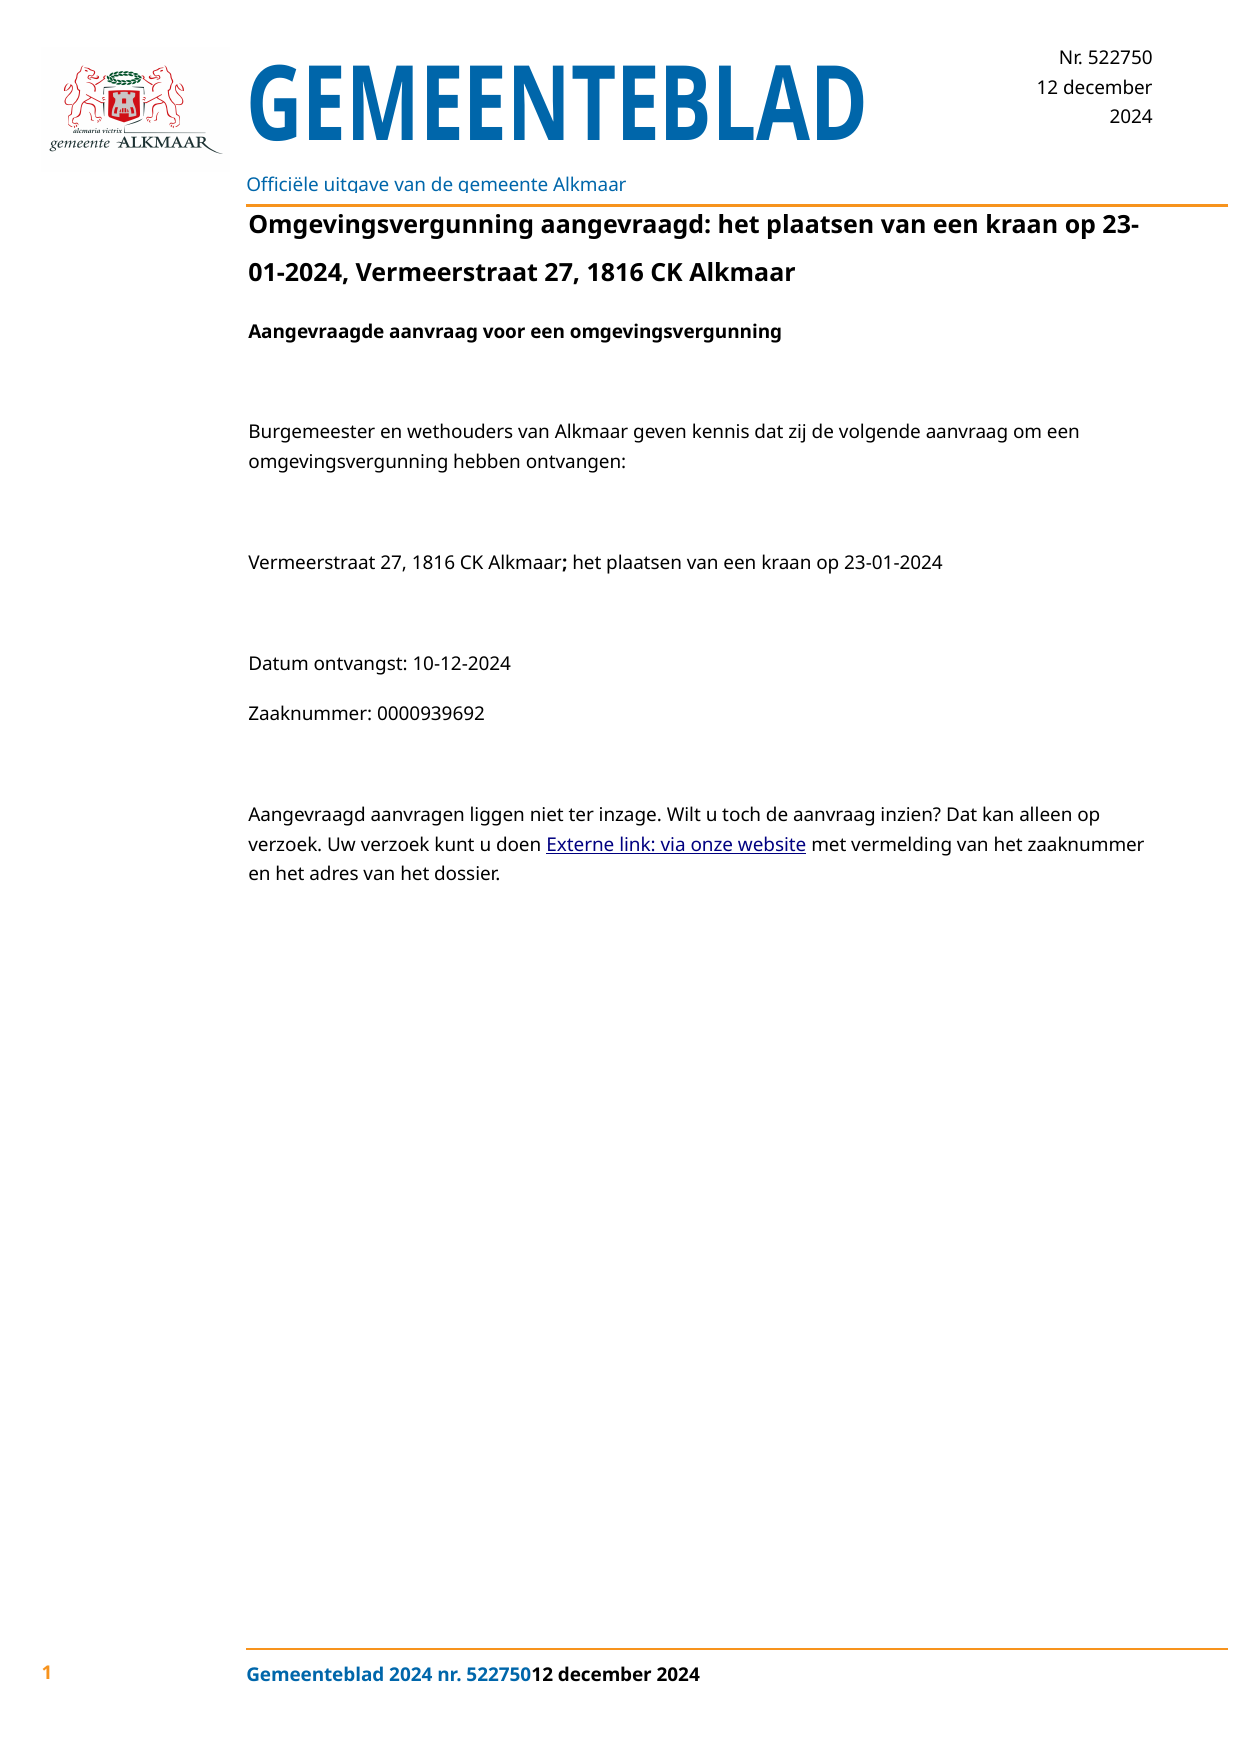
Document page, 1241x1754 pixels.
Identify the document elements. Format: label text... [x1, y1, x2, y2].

text Vermeerstraat 27, 1816 CK Alkmaar; het plaatsen van een kraan op 23-01-2024 [248, 549, 1152, 575]
text Aangevraagd aanvragen liggen niet ter inzage. Wilt u toch de aanvraag inzien? Dat kan alleen op verzoek. Uw verzoek kunt u doen Externe link: via onze website met vermelding van het zaaknummer en het adres van het dossier. [248, 801, 1152, 886]
text Zaaknummer: 0000939692 [248, 700, 1152, 726]
text Omgevingsvergunning aangevraagd: het plaatsen van een kraan op 23-01-2024, Vermeerstraat 27, 1816 CK Alkmaar [248, 207, 1152, 288]
picture [41, 47, 231, 172]
text Aangevraagde aanvraag voor een omgevingsvergunning [248, 318, 1152, 344]
text Datum ontvangst: 10-12-2024 [248, 650, 1152, 676]
text Burgemeester en wethouders van Alkmaar geven kennis dat zij de volgende aanvraag om een omgevingsvergunning hebben ontvangen: [248, 419, 1152, 474]
